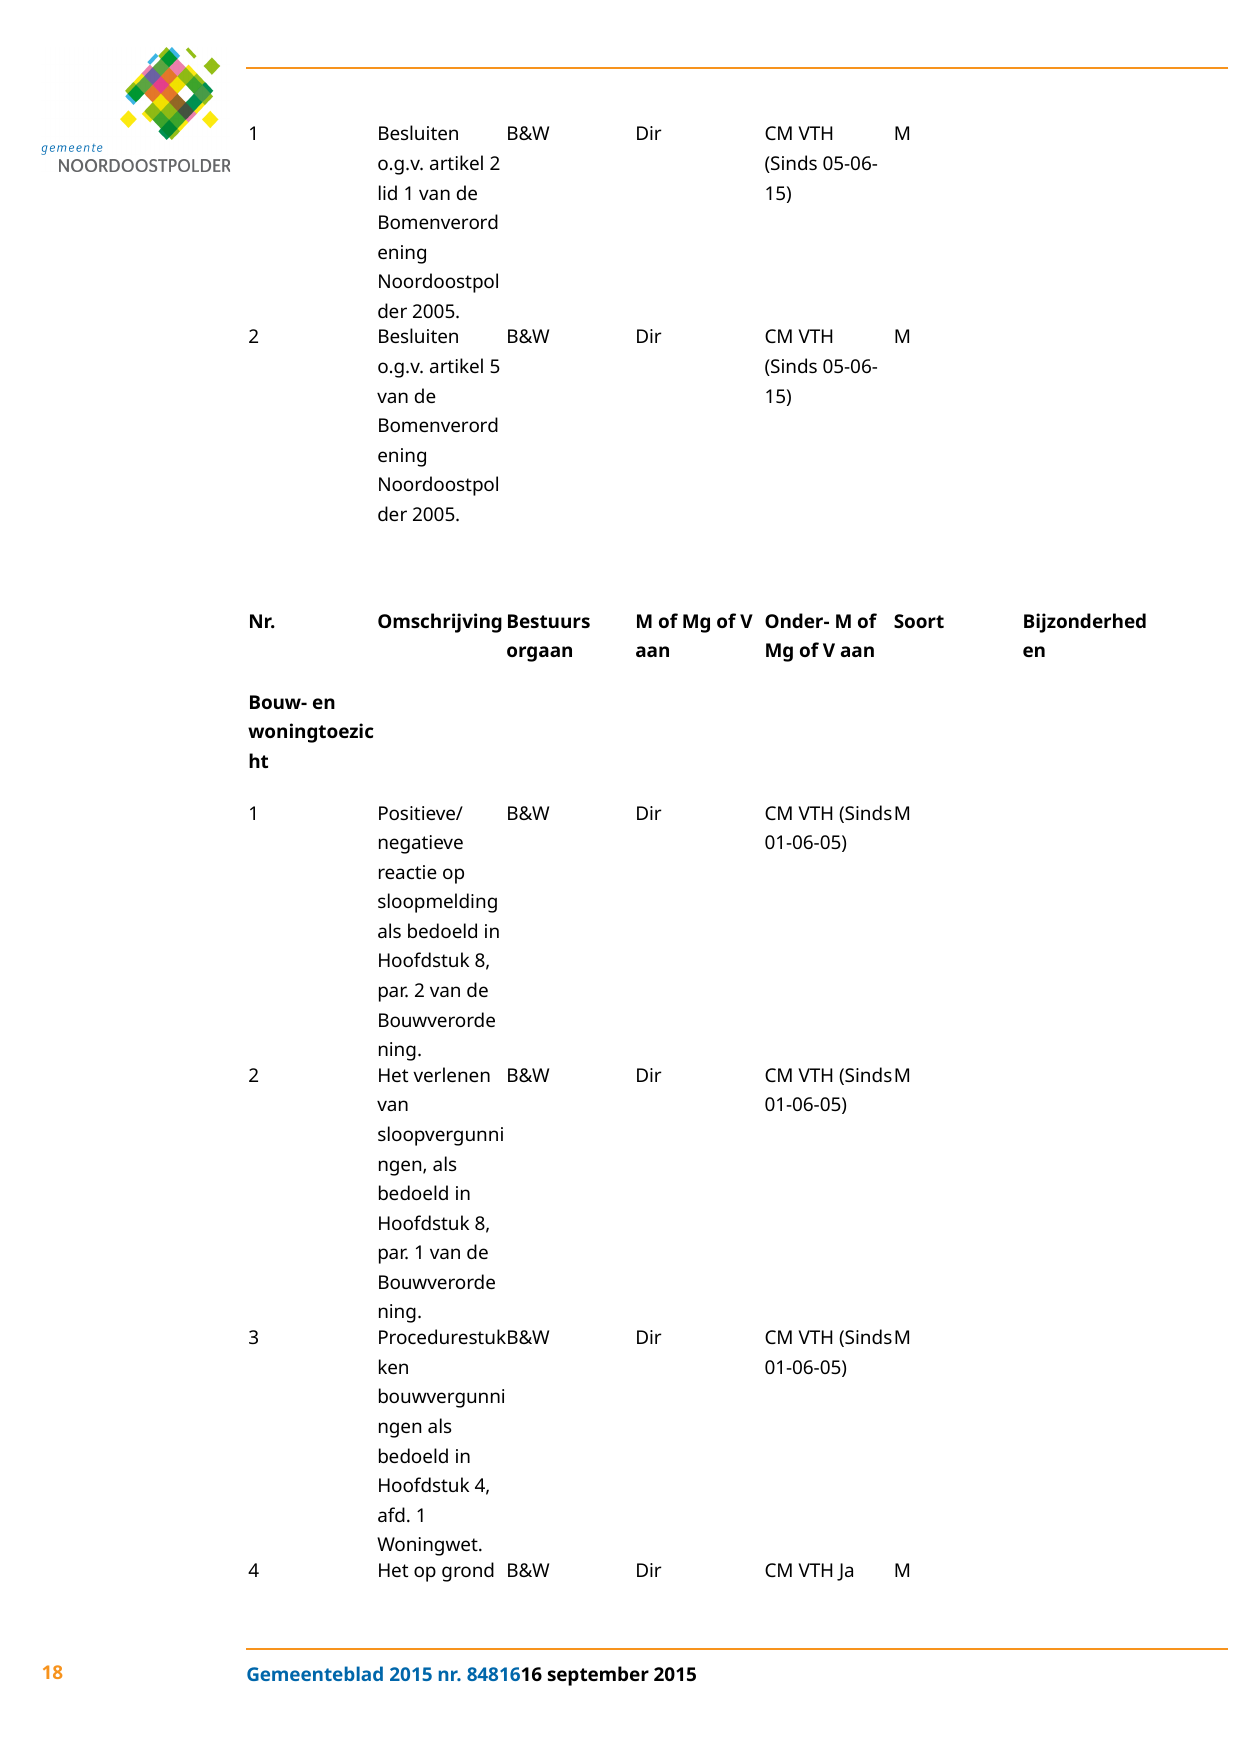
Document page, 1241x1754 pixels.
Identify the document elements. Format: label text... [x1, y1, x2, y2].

table_cell M [894, 1557, 1022, 1583]
table_cell [1023, 663, 1152, 689]
table_cell M [894, 800, 1022, 1062]
table_header Bijzonderheden [1023, 608, 1152, 663]
table_cell [1023, 95, 1152, 121]
table_header M of Mg of V aan [635, 608, 764, 663]
table_cell CM VTH Ja [764, 1557, 893, 1583]
table_cell Besluiten o.g.v. artikel 5 van de Bomenverordening Noordoostpolder 2005. [377, 324, 506, 527]
table_cell Dir [635, 121, 764, 324]
table_cell [635, 689, 764, 774]
table_cell [377, 774, 506, 800]
table_cell B&W [506, 121, 635, 324]
table_cell Besluiten o.g.v. artikel 2 lid 1 van de Bomenverordening Noordoostpolder 2005. [377, 121, 506, 324]
table_cell B&W [506, 800, 635, 1062]
table_cell 3 [248, 1325, 377, 1557]
table_cell [248, 774, 377, 800]
table_cell [1023, 1557, 1152, 1583]
table_cell [248, 95, 377, 121]
table_cell [377, 689, 506, 774]
table_cell [1023, 121, 1152, 324]
table_cell 2 [248, 324, 377, 527]
table_cell CM VTH (Sinds 01-06-05) [764, 1325, 893, 1557]
table_header Nr. [248, 608, 377, 663]
table_cell Positieve/negatieve reactie op sloopmelding als bedoeld in Hoofdstuk 8, par. 2 van de Bouwverordening. [377, 800, 506, 1062]
table_cell Bouw- en woningtoezicht [248, 689, 377, 774]
table_cell Dir [635, 324, 764, 527]
table_cell CM VTH (Sinds 01-06-05) [764, 800, 893, 1062]
table_cell Dir [635, 1062, 764, 1324]
picture [41, 47, 231, 172]
table_cell [764, 95, 893, 121]
table_cell [506, 95, 635, 121]
table_cell [1023, 689, 1152, 774]
table_cell M [894, 1062, 1022, 1324]
table_cell [764, 689, 893, 774]
table_cell M [894, 121, 1022, 324]
table_cell [248, 663, 377, 689]
table_cell [506, 689, 635, 774]
table_cell Procedurestukken bouwvergunningen als bedoeld in Hoofdstuk 4, afd. 1 Woningwet. [377, 1325, 506, 1557]
table_cell [894, 95, 1022, 121]
table_cell Dir [635, 1325, 764, 1557]
table_cell B&W [506, 1325, 635, 1557]
table_cell [1023, 774, 1152, 800]
table_cell 1 [248, 121, 377, 324]
table_cell [1023, 800, 1152, 1062]
table_cell [894, 774, 1022, 800]
table_cell [377, 663, 506, 689]
table_cell CM VTH (Sinds 01-06-05) [764, 1062, 893, 1324]
table_cell B&W [506, 1062, 635, 1324]
table_cell CM VTH (Sinds 05-06-15) [764, 324, 893, 527]
table_header Onder- M of Mg of V aan [764, 608, 893, 663]
table_cell [894, 689, 1022, 774]
table_header Soort [894, 608, 1022, 663]
table_cell 1 [248, 800, 377, 1062]
table_cell B&W [506, 324, 635, 527]
table_cell 4 [248, 1557, 377, 1583]
table_cell Dir [635, 800, 764, 1062]
table_cell [764, 663, 893, 689]
table_cell [1023, 1062, 1152, 1324]
table_cell CM VTH (Sinds 05-06-15) [764, 121, 893, 324]
table_cell [635, 95, 764, 121]
table_cell M [894, 324, 1022, 527]
table_cell [1023, 1325, 1152, 1557]
table_cell B&W [506, 1557, 635, 1583]
table_cell [1023, 324, 1152, 527]
table_header Omschrijving [377, 608, 506, 663]
table_header Bestuurs orgaan [506, 608, 635, 663]
table_cell Het op grond [377, 1557, 506, 1583]
table_cell [764, 774, 893, 800]
table_cell [635, 663, 764, 689]
table_cell Dir [635, 1557, 764, 1583]
table_cell [894, 663, 1022, 689]
table_cell [377, 95, 506, 121]
table_cell [506, 663, 635, 689]
table_cell Het verlenen van sloopvergunningen, als bedoeld in Hoofdstuk 8, par. 1 van de Bouwverordening. [377, 1062, 506, 1324]
table_cell M [894, 1325, 1022, 1557]
table_cell [635, 774, 764, 800]
table_cell 2 [248, 1062, 377, 1324]
table_cell [506, 774, 635, 800]
